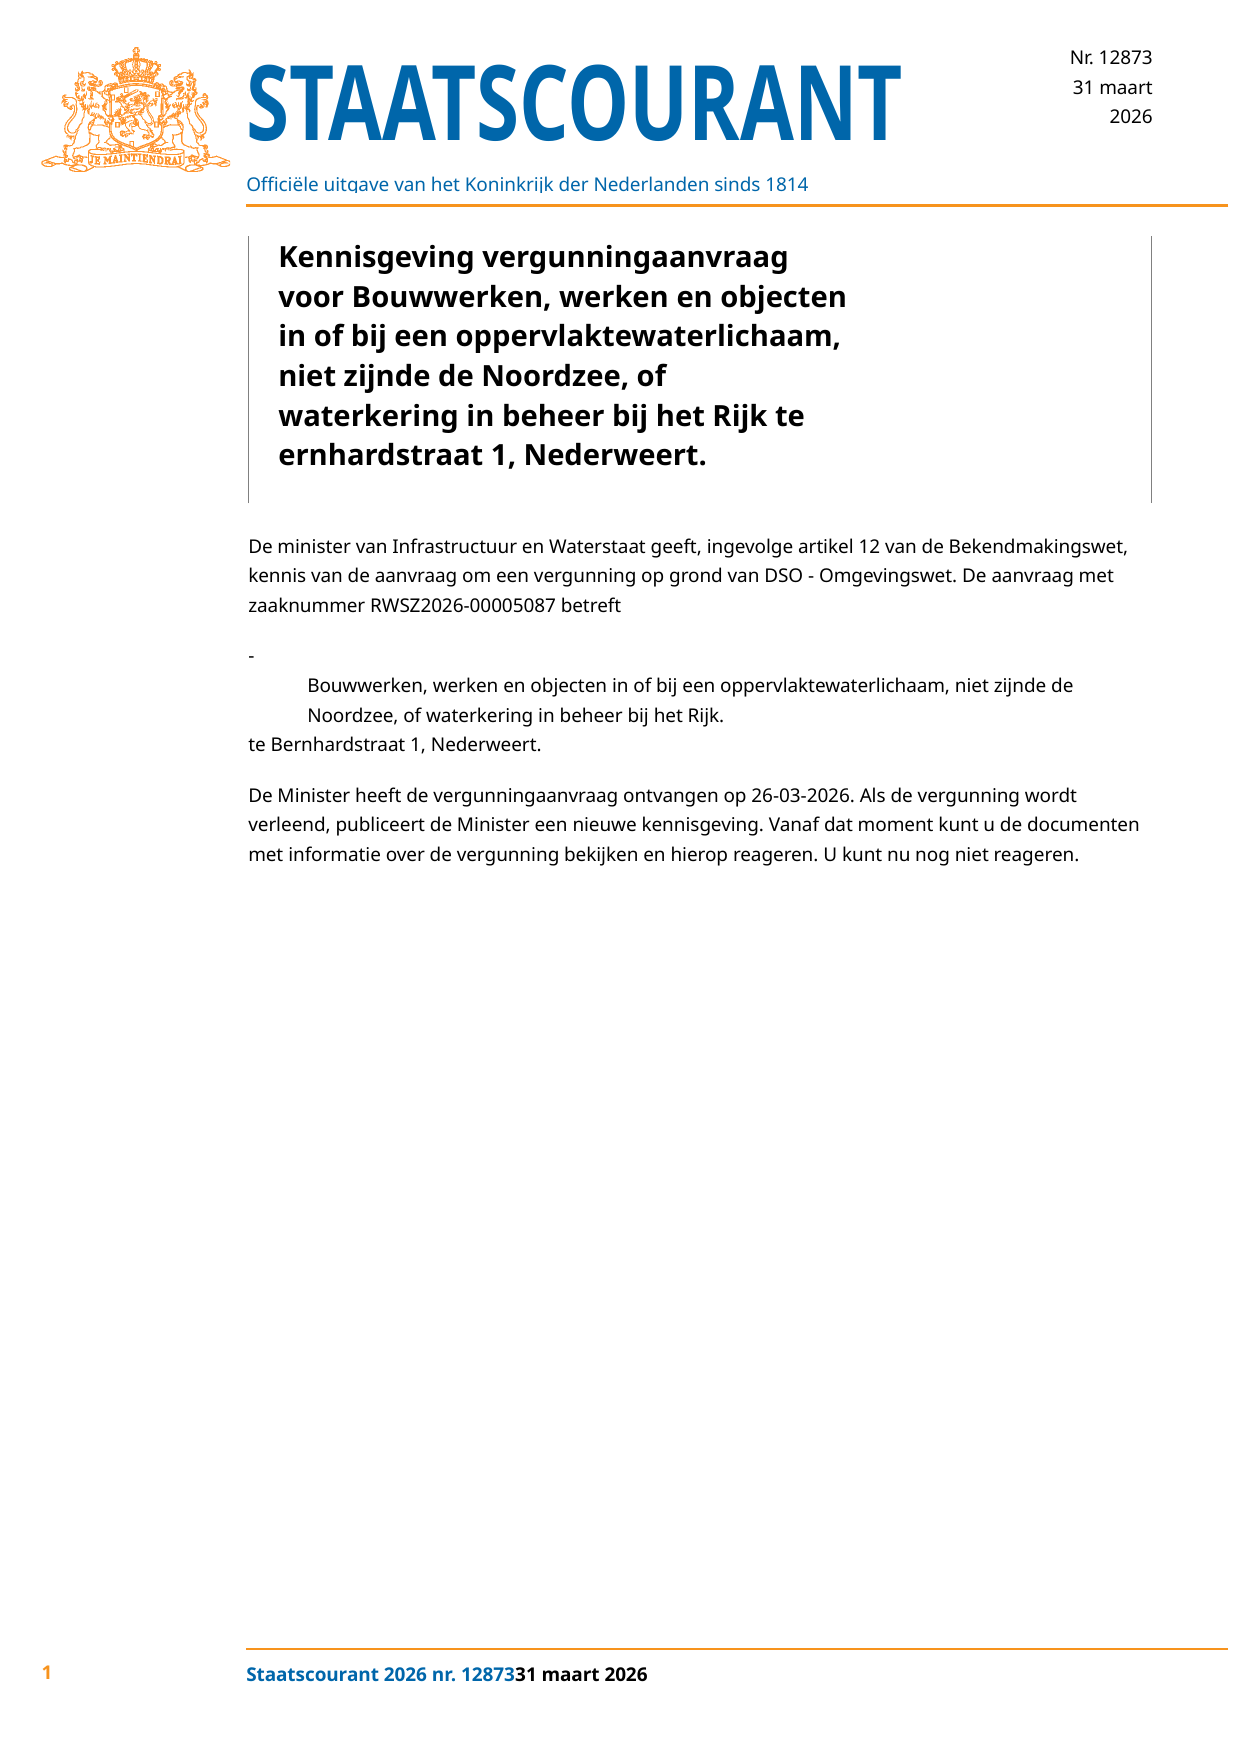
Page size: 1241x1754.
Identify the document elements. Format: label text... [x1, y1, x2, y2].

text te Bernhardstraat 1, Nederweert. [248, 731, 1152, 757]
picture [912, 236, 1090, 414]
picture [41, 47, 231, 172]
table_header [850, 236, 912, 413]
table_header [1090, 236, 1151, 413]
text De minister van Infrastructuur en Waterstaat geeft, ingevolge artikel 12 van de Bekendmakingswet, kennis van de aanvraag om een vergunning op grond van DSO - Omgevingswet. De aanvraag met zaaknummer RWSZ2026-00005087 betreft [248, 533, 1152, 618]
list Bouwwerken, werken en objecten in of bij een oppervlaktewaterlichaam, niet zijnde de Noordzee, of waterkering in beheer bij het Rijk. [248, 672, 1152, 727]
table_header Kennisgeving vergunningaanvraag voor Bouwwerken, werken en objecten in of bij een oppervlaktewaterlichaam, niet zijnde de Noordzee, of waterkering in beheer bij het Rijk te ernhardstraat 1, Nederweert. [249, 236, 850, 503]
table_header [850, 414, 1151, 503]
text De Minister heeft de vergunningaanvraag ontvangen op 26-03-2026. Als de vergunning wordt verleend, publiceert de Minister een nieuwe kennisgeving. Vanaf dat moment kunt u de documenten met informatie over de vergunning bekijken en hierop reageren. U kunt nu nog niet reageren. [248, 782, 1152, 867]
